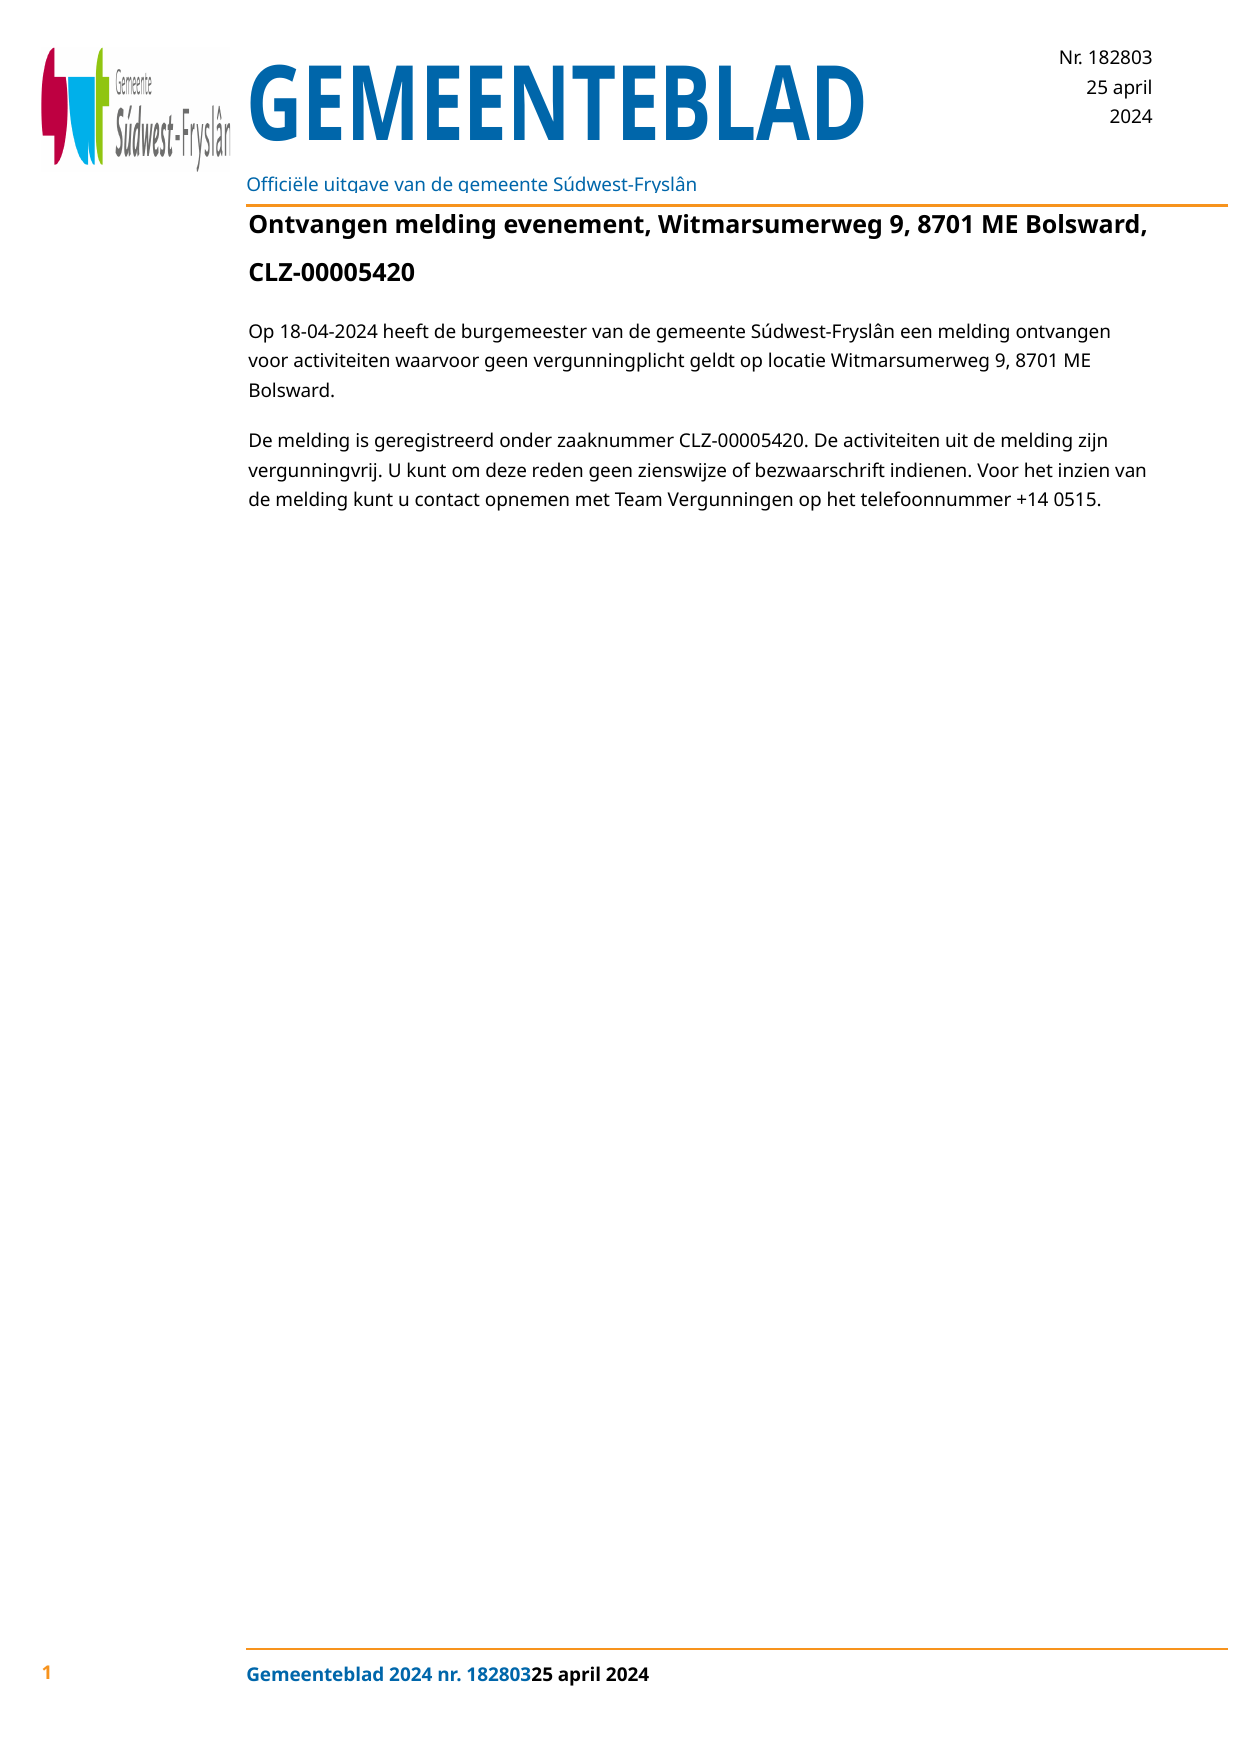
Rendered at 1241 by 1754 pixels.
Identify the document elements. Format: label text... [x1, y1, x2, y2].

text De melding is geregistreerd onder zaaknummer CLZ-00005420. De activiteiten uit de melding zijn vergunningvrij. U kunt om deze reden geen zienswijze of bezwaarschrift indienen. Voor het inzien van de melding kunt u contact opnemen met Team Vergunningen op het telefoonnummer +14 0515. [248, 427, 1152, 512]
picture [41, 47, 231, 172]
text Op 18-04-2024 heeft de burgemeester van de gemeente Súdwest-Fryslân een melding ontvangen voor activiteiten waarvoor geen vergunningplicht geldt op locatie Witmarsumerweg 9, 8701 ME Bolsward. [248, 318, 1152, 403]
text Ontvangen melding evenement, Witmarsumerweg 9, 8701 ME Bolsward, CLZ-00005420 [248, 207, 1152, 288]
